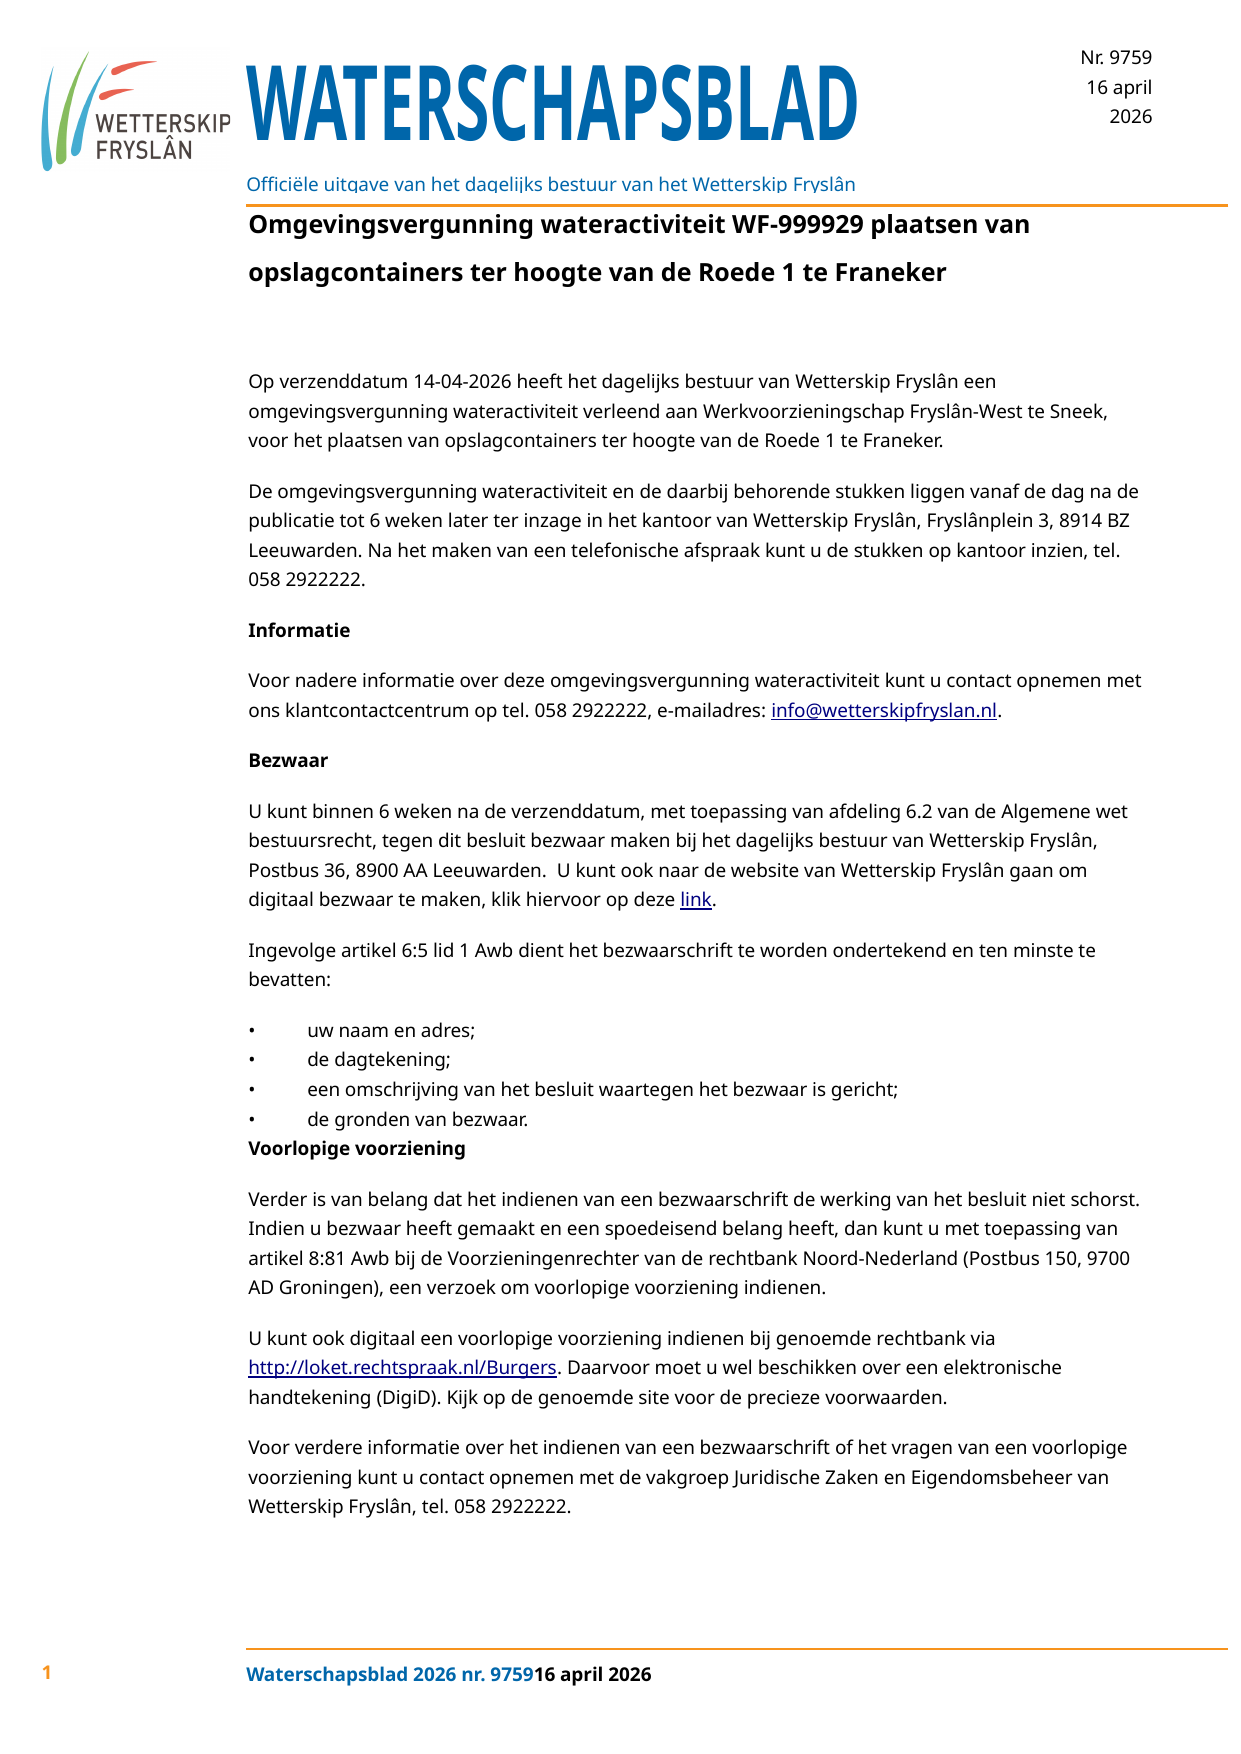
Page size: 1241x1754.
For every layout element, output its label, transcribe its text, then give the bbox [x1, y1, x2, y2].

text U kunt ook digitaal een voorlopige voorziening indienen bij genoemde rechtbank via http://loket.rechtspraak.nl/Burgers. Daarvoor moet u wel beschikken over een elektronische handtekening (DigiD). Kijk op de genoemde site voor de precieze voorwaarden. [248, 1325, 1152, 1410]
text Informatie [248, 617, 1152, 643]
text De omgevingsvergunning wateractiviteit en de daarbij behorende stukken liggen vanaf de dag na de publicatie tot 6 weken later ter inzage in het kantoor van Wetterskip Fryslân, Fryslânplein 3, 8914 BZ Leeuwarden. Na het maken van een telefonische afspraak kunt u de stukken op kantoor inzien, tel. 058 2922222. [248, 478, 1152, 592]
text Voorlopige voorziening [248, 1135, 1152, 1161]
text Voor verdere informatie over het indienen van een bezwaarschrift of het vragen van een voorlopige voorziening kunt u contact opnemen met de vakgroep Juridische Zaken en Eigendomsbeheer van Wetterskip Fryslân, tel. 058 2922222. [248, 1434, 1152, 1519]
text Verder is van belang dat het indienen van een bezwaarschrift de werking van het besluit niet schorst. Indien u bezwaar heeft gemaakt en een spoedeisend belang heeft, dan kunt u met toepassing van artikel 8:81 Awb bij de Voorzieningenrechter van de rechtbank Noord-Nederland (Postbus 150, 9700 AD Groningen), een verzoek om voorlopige voorziening indienen. [248, 1186, 1152, 1300]
list uw naam en adres; [248, 1017, 1152, 1043]
picture [41, 47, 231, 172]
list de gronden van bezwaar. [248, 1106, 1152, 1132]
text U kunt binnen 6 weken na de verzenddatum, met toepassing van afdeling 6.2 van de Algemene wet bestuursrecht, tegen dit besluit bezwaar maken bij het dagelijks bestuur van Wetterskip Fryslân, Postbus 36, 8900 AA Leeuwarden. U kunt ook naar de website van Wetterskip Fryslân gaan om digitaal bezwaar te maken, klik hiervoor op deze link. [248, 798, 1152, 912]
text Omgevingsvergunning wateractiviteit WF-999929 plaatsen van opslagcontainers ter hoogte van de Roede 1 te Franeker [248, 207, 1152, 288]
list een omschrijving van het besluit waartegen het bezwaar is gericht; [248, 1076, 1152, 1102]
list de dagtekening; [248, 1047, 1152, 1072]
text Bezwaar [248, 747, 1152, 773]
text Op verzenddatum 14-04-2026 heeft het dagelijks bestuur van Wetterskip Fryslân een omgevingsvergunning wateractiviteit verleend aan Werkvoorzieningschap Fryslân-West te Sneek, voor het plaatsen van opslagcontainers ter hoogte van de Roede 1 te Franeker. [248, 368, 1152, 453]
text Ingevolge artikel 6:5 lid 1 Awb dient het bezwaarschrift te worden ondertekend en ten minste te bevatten: [248, 937, 1152, 992]
text Voor nadere informatie over deze omgevingsvergunning wateractiviteit kunt u contact opnemen met ons klantcontactcentrum op tel. 058 2922222, e-mailadres: info@wetterskipfryslan.nl. [248, 667, 1152, 723]
